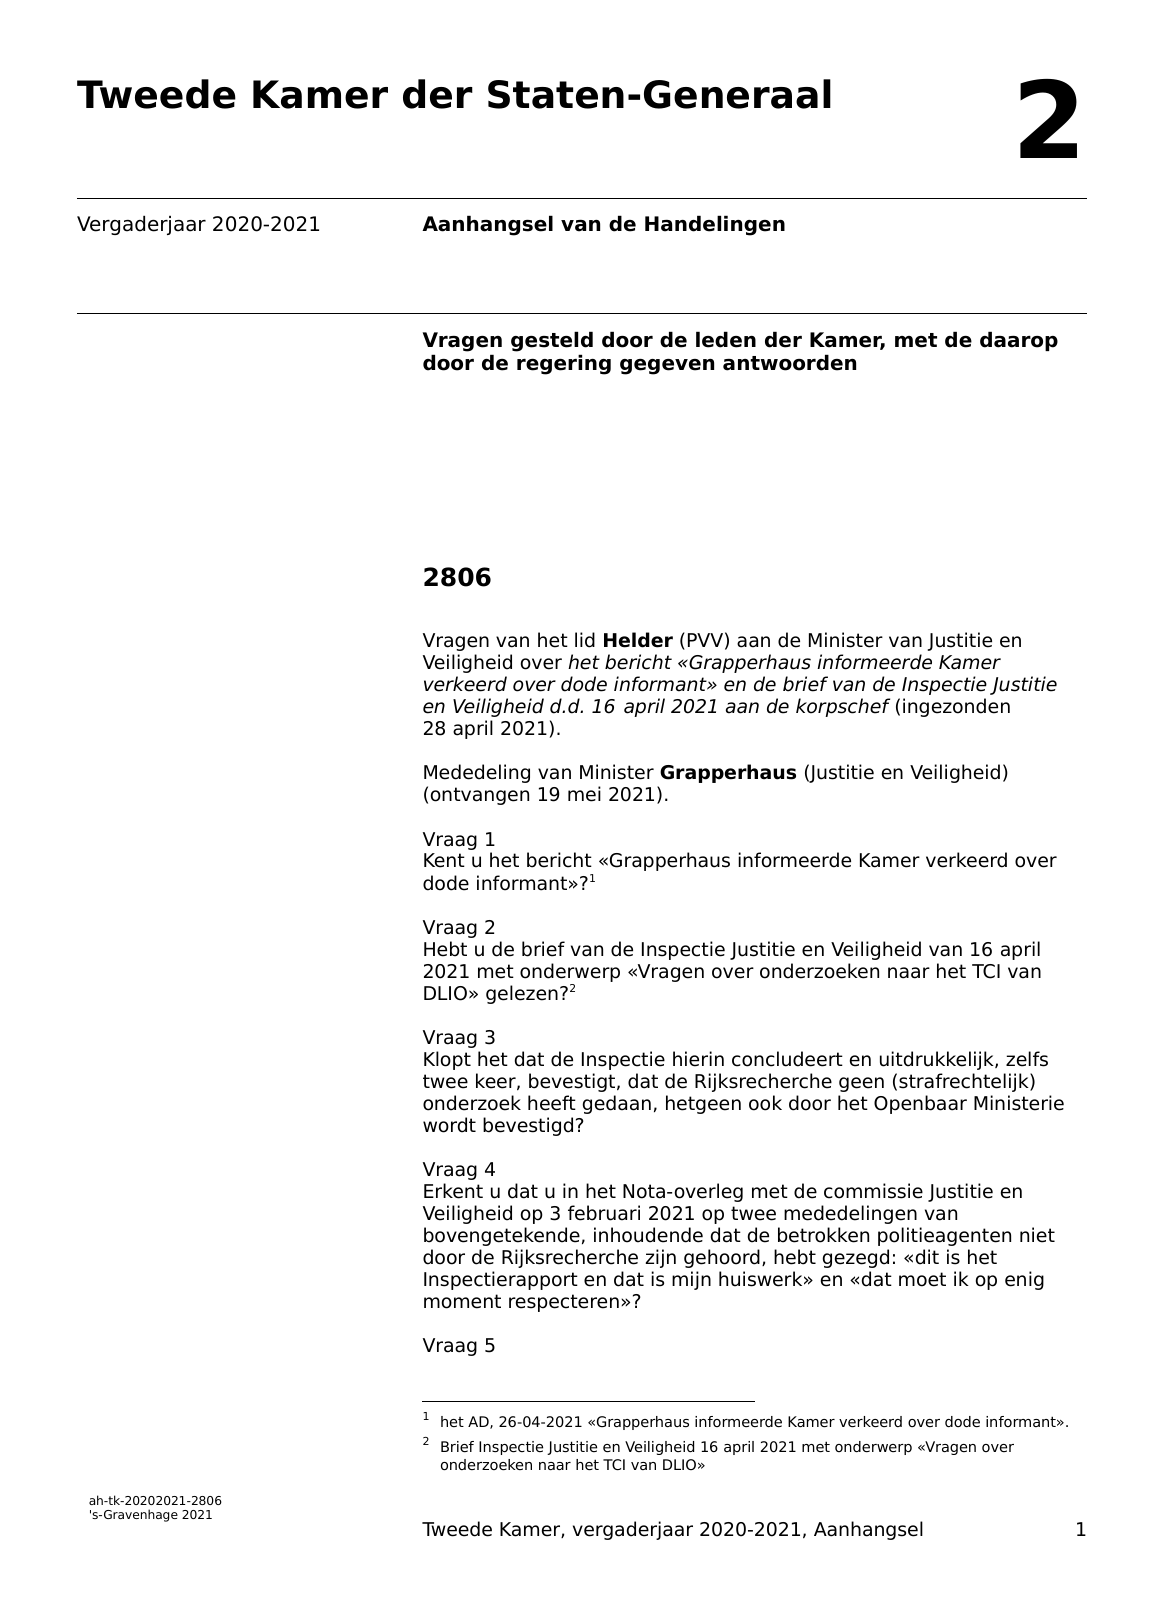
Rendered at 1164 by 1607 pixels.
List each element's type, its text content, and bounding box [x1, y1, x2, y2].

table_header Tweede Kamer der Staten-Generaal [77, 59, 886, 198]
text Kent u het bericht «Grapperhaus informeerde Kamer verkeerd over dode informant»? [422, 850, 1087, 894]
text 's-Gravenhage 2021 [88, 1508, 323, 1522]
text Vraag 4 [422, 1159, 1087, 1181]
text Klopt het dat de Inspectie hierin concludeert en uitdrukkelijk, zelfs twee keer, bevestigt, dat de Rijksrecherche geen (strafrechtelijk) onderzoek heeft gedaan, hetgeen ook door het Openbaar Ministerie wordt bevestigd? [422, 1049, 1087, 1137]
text het AD, 26-04-2021 «Grapperhaus informeerde Kamer verkeerd over dode informant». [422, 1410, 1087, 1432]
text ah-tk-20202021-2806 [88, 1494, 323, 1508]
text Vraag 1 [422, 828, 1087, 850]
text Vragen van het lid Helder (PVV) aan de Minister van Justitie en Veiligheid over het bericht «Grapperhaus informeerde Kamer verkeerd over dode informant» en de brief van de Inspectie Justitie en Veiligheid d.d. 16 april 2021 aan de korpschef (ingezonden 28 april 2021). [422, 630, 1087, 740]
table_cell Aanhangsel van de Handelingen [422, 199, 1087, 313]
text Vraag 3 [422, 1027, 1087, 1049]
table_header 2 [886, 59, 1087, 198]
text Erkent u dat u in het Nota-overleg met de commissie Justitie en Veiligheid op 3 februari 2021 op twee mededelingen van bovengetekende, inhoudende dat de betrokken politieagenten niet door de Rijksrecherche zijn gehoord, hebt gezegd: «dit is het Inspectierapport en dat is mijn huiswerk» en «dat moet ik op enig moment respecteren»? [422, 1181, 1087, 1313]
text Vraag 5 [422, 1335, 1087, 1357]
table_cell Vragen gesteld door de leden der Kamer, met de daarop door de regering gegeven antwoorden [422, 314, 1087, 375]
text Hebt u de brief van de Inspectie Justitie en Veiligheid van 16 april 2021 met onderwerp «Vragen over onderzoeken naar het TCI van DLIO» gelezen? [422, 938, 1087, 1004]
text Brief Inspectie Justitie en Veiligheid 16 april 2021 met onderwerp «Vragen over onderzoeken naar het TCI van DLIO» [422, 1435, 1087, 1474]
text Mededeling van Minister Grapperhaus (Justitie en Veiligheid) (ontvangen 19 mei 2021). [422, 762, 1087, 806]
table_cell [77, 314, 422, 375]
text Vraag 2 [422, 917, 1087, 938]
text 2806 [422, 563, 1087, 592]
table_cell Vergaderjaar 2020-2021 [77, 199, 422, 313]
